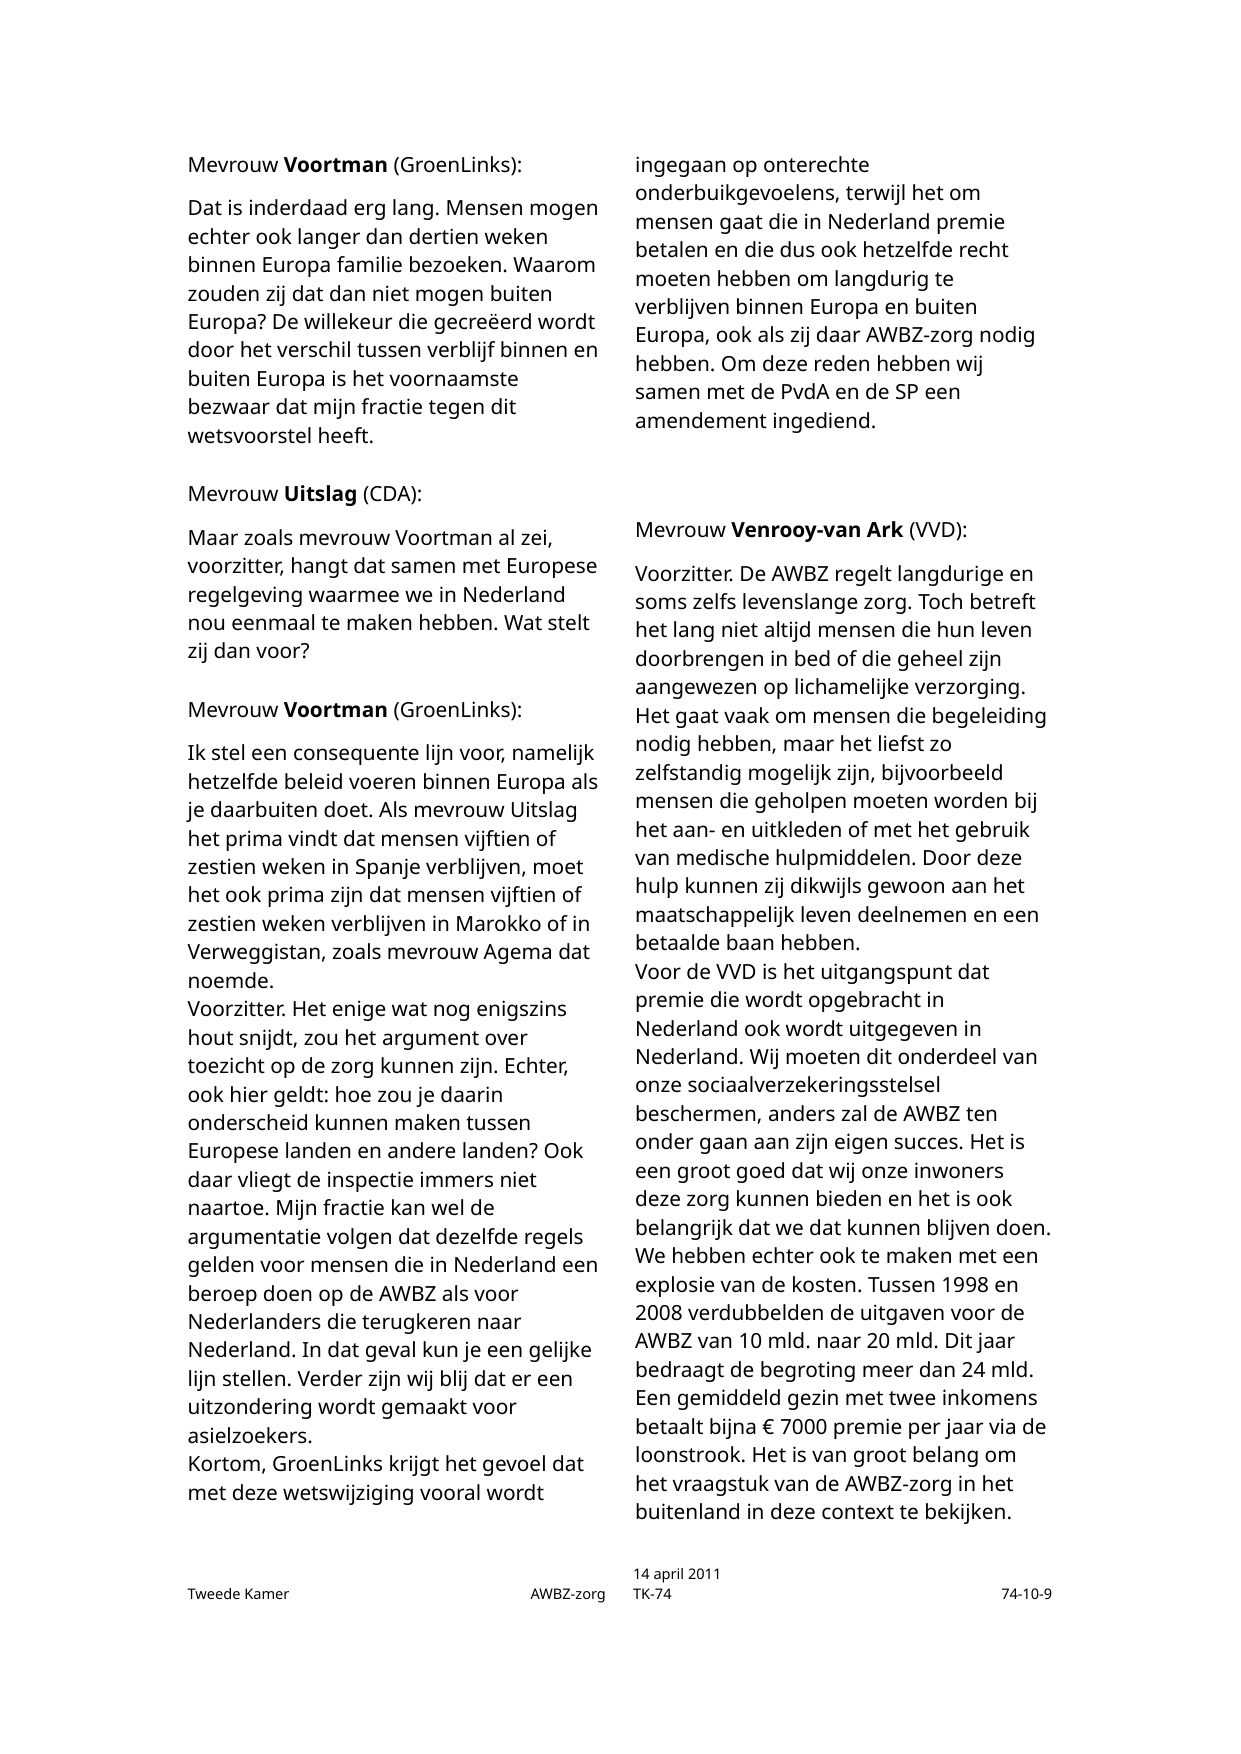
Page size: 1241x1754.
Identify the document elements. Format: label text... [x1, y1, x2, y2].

text  [635, 464, 1053, 493]
text Mevrouw Voortman (GroenLinks): [187, 695, 605, 723]
text Voorzitter. Het enige wat nog enigszins hout snijdt, zou het argument over toezicht op de zorg kunnen zijn. Echter, ook hier geldt: hoe zou je daarin onderscheid kunnen maken tussen Europese landen en andere landen? Ook daar vliegt de inspectie immers niet naartoe. Mijn fractie kan wel de argumentatie volgen dat dezelfde regels gelden voor mensen die in Nederland een beroep doen op de AWBZ als voor Nederlanders die terugkeren naar Nederland. In dat geval kun je een gelijke lijn stellen. Verder zijn wij blij dat er een uitzondering wordt gemaakt voor asielzoekers. [187, 994, 605, 1449]
text Mevrouw Uitslag (CDA): [187, 479, 605, 508]
text Mevrouw Voortman (GroenLinks): [187, 150, 605, 178]
text Maar zoals mevrouw Voortman al zei, voorzitter, hangt dat samen met Europese regelgeving waarmee we in Nederland nou eenmaal te maken hebben. Wat stelt zij dan voor? [187, 523, 605, 665]
text Kortom, GroenLinks krijgt het gevoel dat met deze wetswijziging vooral wordt [187, 1449, 605, 1506]
text Ik stel een consequente lijn voor, namelijk hetzelfde beleid voeren binnen Europa als je daarbuiten doet. Als mevrouw Uitslag het prima vindt dat mensen vijftien of zestien weken in Spanje verblijven, moet het ook prima zijn dat mensen vijftien of zestien weken verblijven in Marokko of in Verweggistan, zoals mevrouw Agema dat noemde. [187, 738, 605, 994]
text Voor de VVD is het uitgangspunt dat premie die wordt opgebracht in Nederland ook wordt uitgegeven in Nederland. Wij moeten dit onderdeel van onze sociaalverzekeringsstelsel beschermen, anders zal de AWBZ ten onder gaan aan zijn eigen succes. Het is een groot goed dat wij onze inwoners deze zorg kunnen bieden en het is ook belangrijk dat we dat kunnen blijven doen. We hebben echter ook te maken met een explosie van de kosten. Tussen 1998 en 2008 verdubbelden de uitgaven voor de AWBZ van 10 mld. naar 20 mld. Dit jaar bedraagt de begroting meer dan 24 mld. Een gemiddeld gezin met twee inkomens betaalt bijna € 7000 premie per jaar via de loonstrook. Het is van groot belang om het vraagstuk van de AWBZ-zorg in het buitenland in deze context te bekijken. [635, 957, 1053, 1526]
text ingegaan op onterechte onderbuikgevoelens, terwijl het om mensen gaat die in Nederland premie betalen en die dus ook hetzelfde recht moeten hebben om langdurig te verblijven binnen Europa en buiten Europa, ook als zij daar AWBZ-zorg nodig hebben. Om deze reden hebben wij samen met de PvdA en de SP een amendement ingediend. [635, 150, 1053, 434]
text Voorzitter. De AWBZ regelt langdurige en soms zelfs levenslange zorg. Toch betreft het lang niet altijd mensen die hun leven doorbrengen in bed of die geheel zijn aangewezen op lichamelijke verzorging. Het gaat vaak om mensen die begeleiding nodig hebben, maar het liefst zo zelfstandig mogelijk zijn, bijvoorbeeld mensen die geholpen moeten worden bij het aan- en uitkleden of met het gebruik van medische hulpmiddelen. Door deze hulp kunnen zij dikwijls gewoon aan het maatschappelijk leven deelnemen en een betaalde baan hebben. [635, 559, 1053, 957]
text Mevrouw Venrooy-van Ark (VVD): [635, 515, 1053, 544]
text Dat is inderdaad erg lang. Mensen mogen echter ook langer dan dertien weken binnen Europa familie bezoeken. Waarom zouden zij dat dan niet mogen buiten Europa? De willekeur die gecreëerd wordt door het verschil tussen verblijf binnen en buiten Europa is het voornaamste bezwaar dat mijn fractie tegen dit wetsvoorstel heeft. [187, 193, 605, 449]
